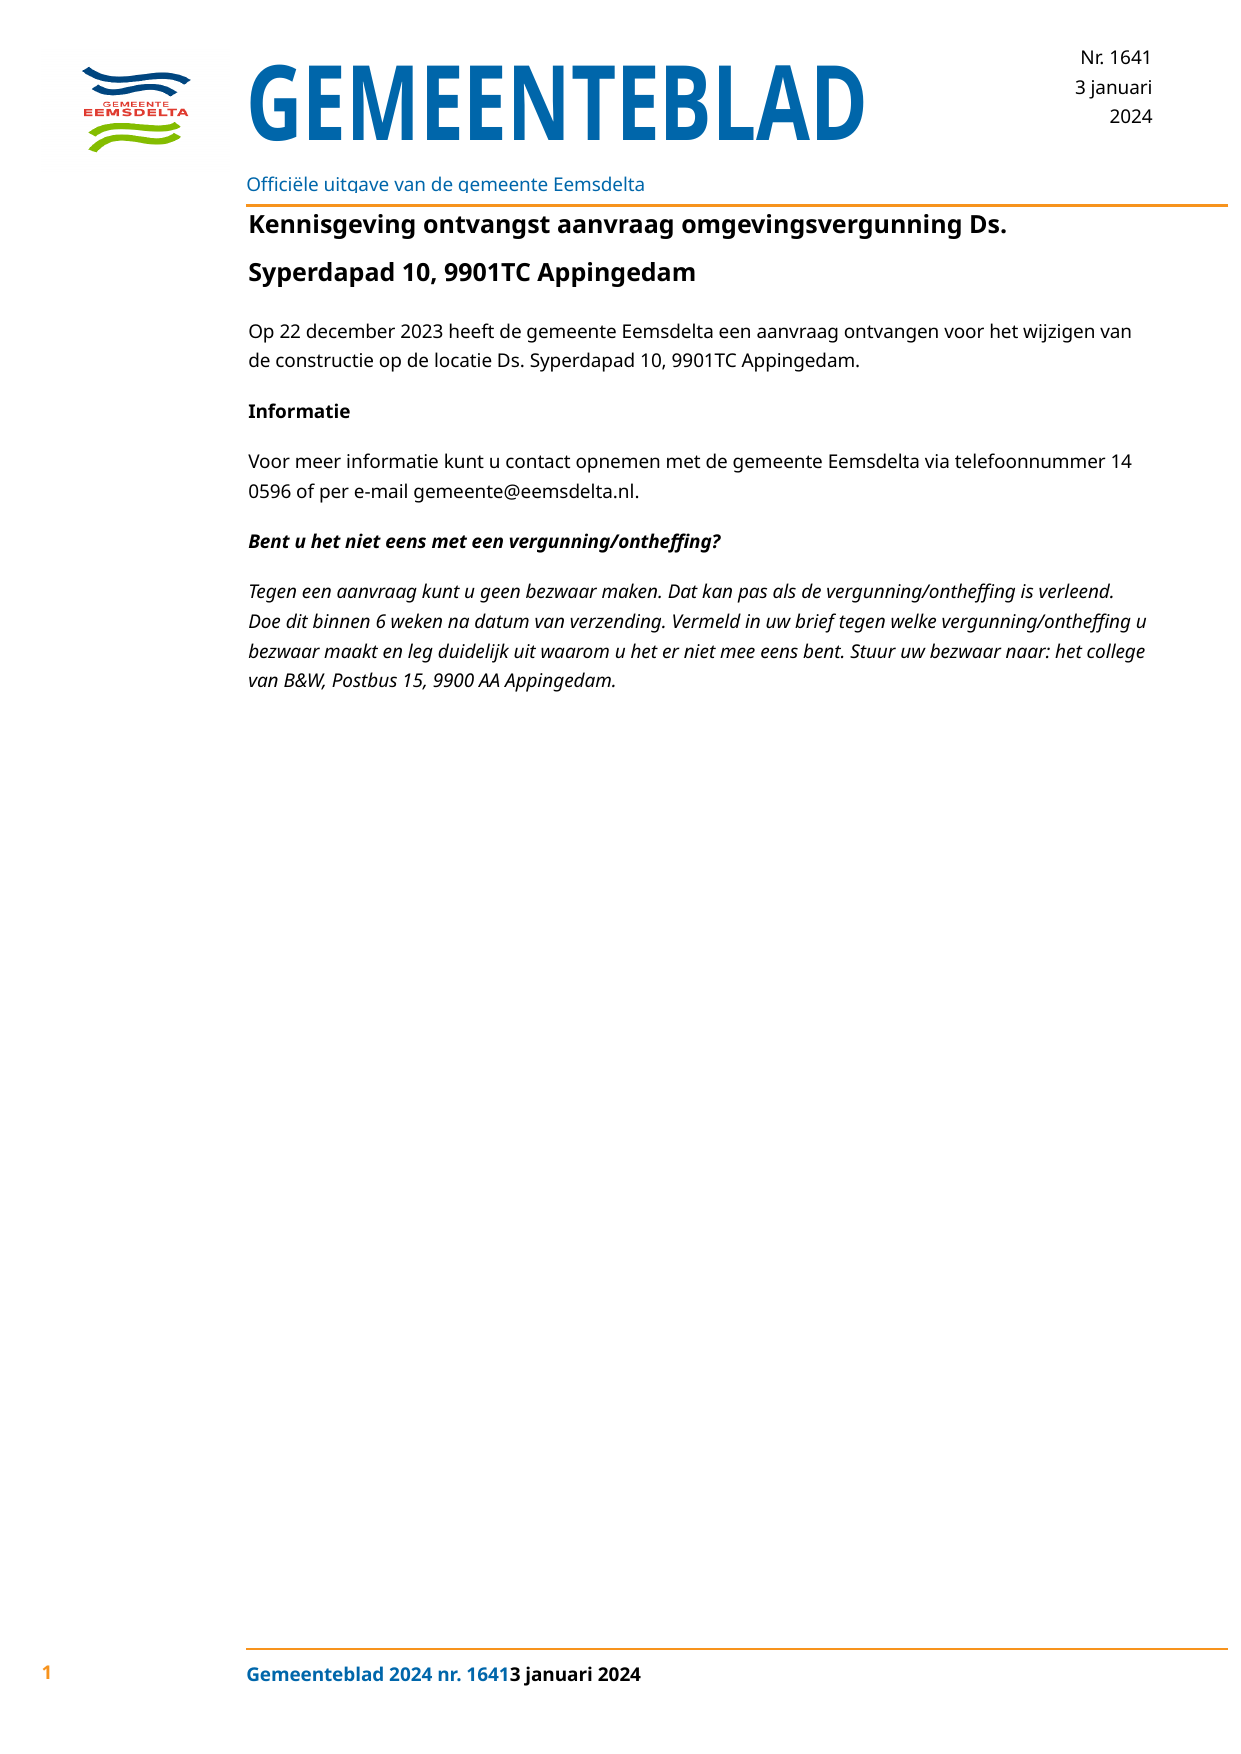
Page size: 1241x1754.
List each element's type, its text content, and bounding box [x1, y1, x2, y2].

text Kennisgeving ontvangst aanvraag omgevingsvergunning Ds. Syperdapad 10, 9901TC Appingedam [248, 207, 1152, 288]
text Informatie [248, 398, 1152, 424]
text Tegen een aanvraag kunt u geen bezwaar maken. Dat kan pas als de vergunning/ontheffing is verleend. Doe dit binnen 6 weken na datum van verzending. Vermeld in uw brief tegen welke vergunning/ontheffing u bezwaar maakt en leg duidelijk uit waarom u het er niet mee eens bent. Stuur uw bezwaar naar: het college van B&W, Postbus 15, 9900 AA Appingedam. [248, 579, 1152, 693]
text Op 22 december 2023 heeft de gemeente Eemsdelta een aanvraag ontvangen voor het wijzigen van de constructie op de locatie Ds. Syperdapad 10, 9901TC Appingedam. [248, 318, 1152, 373]
text Voor meer informatie kunt u contact opnemen met de gemeente Eemsdelta via telefoonnummer 14 0596 of per e-mail gemeente@eemsdelta.nl. [248, 448, 1152, 504]
text Bent u het niet eens met een vergunning/ontheffing? [248, 528, 1152, 554]
picture [41, 47, 231, 172]
